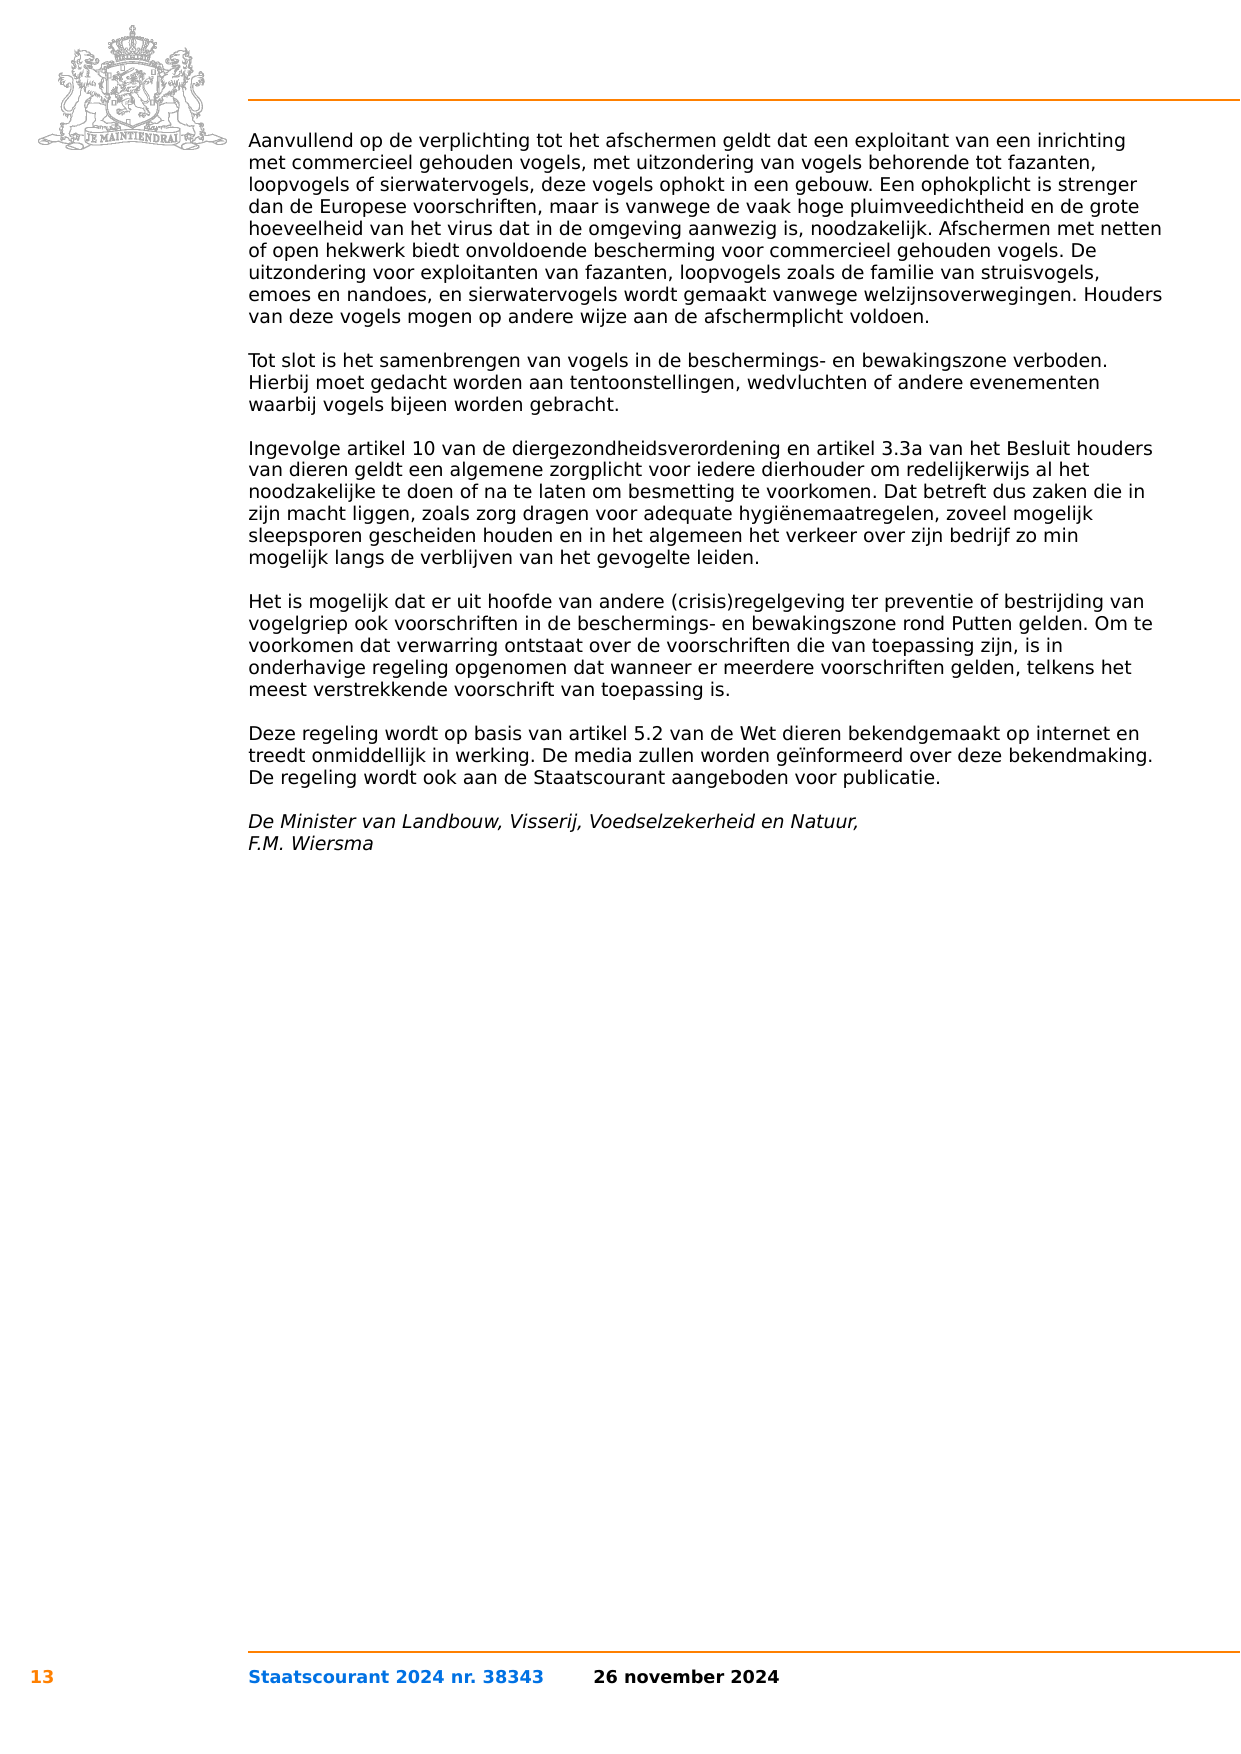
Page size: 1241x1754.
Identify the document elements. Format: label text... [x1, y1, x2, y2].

text Tot slot is het samenbrengen van vogels in de beschermings- en bewakingszone verboden. Hierbij moet gedacht worden aan tentoonstellingen, wedvluchten of andere evenementen waarbij vogels bijeen worden gebracht. [248, 349, 1163, 416]
text Ingevolge artikel 10 van de diergezondheidsverordening en artikel 3.3a van het Besluit houders van dieren geldt een algemene zorgplicht voor iedere dierhouder om redelijkerwijs al het noodzakelijke te doen of na te laten om besmetting te voorkomen. Dat betreft dus zaken die in zijn macht liggen, zoals zorg dragen voor adequate hygiënemaatregelen, zoveel mogelijk sleepsporen gescheiden houden en in het algemeen het verkeer over zijn bedrijf zo min mogelijk langs de verblijven van het gevogelte leiden. [248, 437, 1163, 569]
text Het is mogelijk dat er uit hoofde van andere (crisis)regelgeving ter preventie of bestrijding van vogelgriep ook voorschriften in de beschermings- en bewakingszone rond Putten gelden. Om te voorkomen dat verwarring ontstaat over de voorschriften die van toepassing zijn, is in onderhavige regeling opgenomen dat wanneer er meerdere voorschriften gelden, telkens het meest verstrekkende voorschrift van toepassing is. [248, 591, 1163, 701]
text Aanvullend op de verplichting tot het afschermen geldt dat een exploitant van een inrichting met commercieel gehouden vogels, met uitzondering van vogels behorende tot fazanten, loopvogels of sierwatervogels, deze vogels ophokt in een gebouw. Een ophokplicht is strenger dan de Europese voorschriften, maar is vanwege de vaak hoge pluimveedichtheid en de grote hoeveelheid van het virus dat in de omgeving aanwezig is, noodzakelijk. Afschermen met netten of open hekwerk biedt onvoldoende bescherming voor commercieel gehouden vogels. De uitzondering voor exploitanten van fazanten, loopvogels zoals de familie van struisvogels, emoes en nandoes, en sierwatervogels wordt gemaakt vanwege welzijnsoverwegingen. Houders van deze vogels mogen op andere wijze aan de afschermplicht voldoen. [248, 130, 1163, 328]
picture [38, 25, 227, 150]
text Deze regeling wordt op basis van artikel 5.2 van de Wet dieren bekendgemaakt op internet en treedt onmiddellijk in werking. De media zullen worden geïnformeerd over deze bekendmaking. De regeling wordt ook aan de Staatscourant aangeboden voor publicatie. [248, 723, 1163, 789]
text De Minister van Landbouw, Visserij, Voedselzekerheid en Natuur, F.M. Wiersma [248, 811, 1163, 855]
